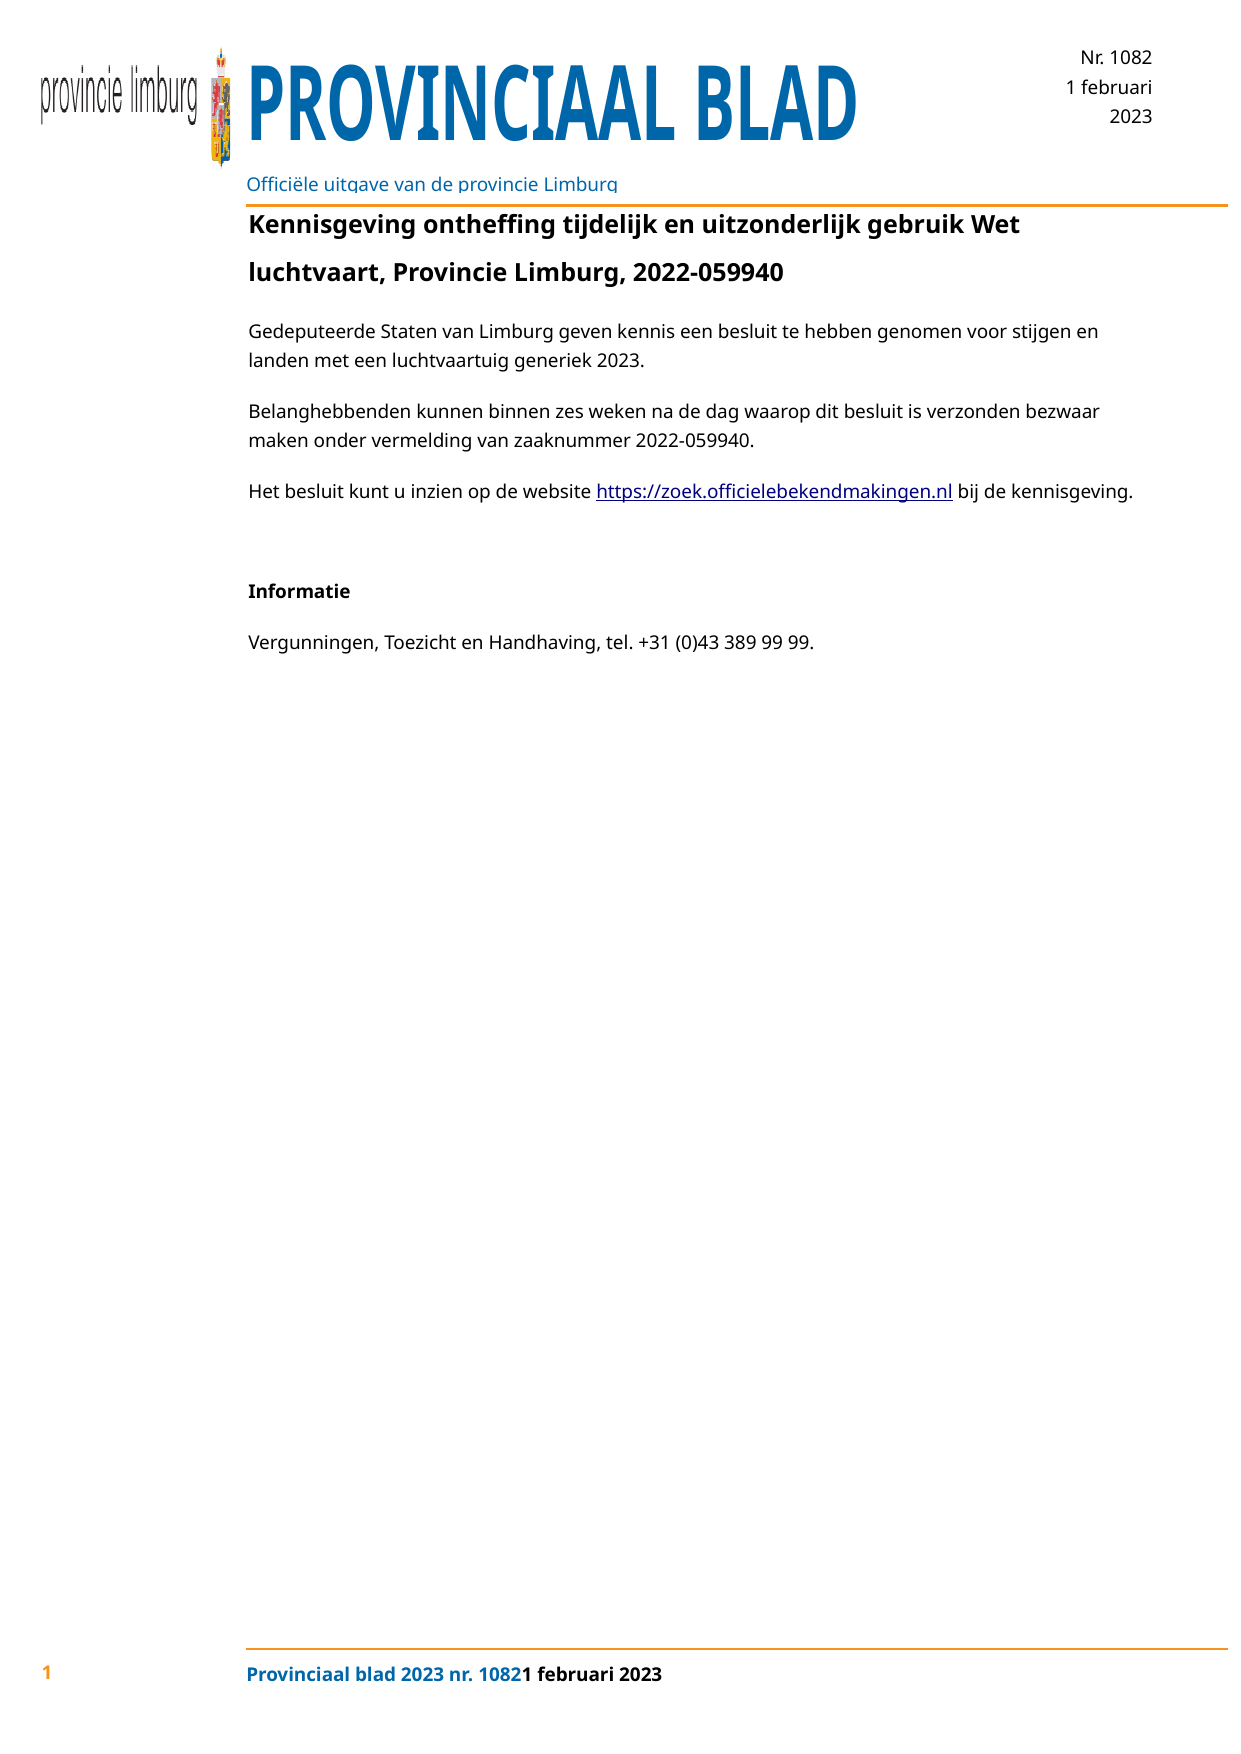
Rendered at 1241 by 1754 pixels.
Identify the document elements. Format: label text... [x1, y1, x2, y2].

text Kennisgeving ontheffing tijdelijk en uitzonderlijk gebruik Wet luchtvaart, Provincie Limburg, 2022-059940 [248, 207, 1152, 288]
text Informatie [248, 579, 1152, 604]
text Het besluit kunt u inzien op de website https://zoek.officielebekendmakingen.nl bij de kennisgeving. [248, 478, 1152, 504]
text Vergunningen, Toezicht en Handhaving, tel. +31 (0)43 389 99 99. [248, 629, 1152, 655]
picture [41, 47, 231, 172]
text Belanghebbenden kunnen binnen zes weken na de dag waarop dit besluit is verzonden bezwaar maken onder vermelding van zaaknummer 2022-059940. [248, 398, 1152, 453]
text Gedeputeerde Staten van Limburg geven kennis een besluit te hebben genomen voor stijgen en landen met een luchtvaartuig generiek 2023. [248, 318, 1152, 373]
